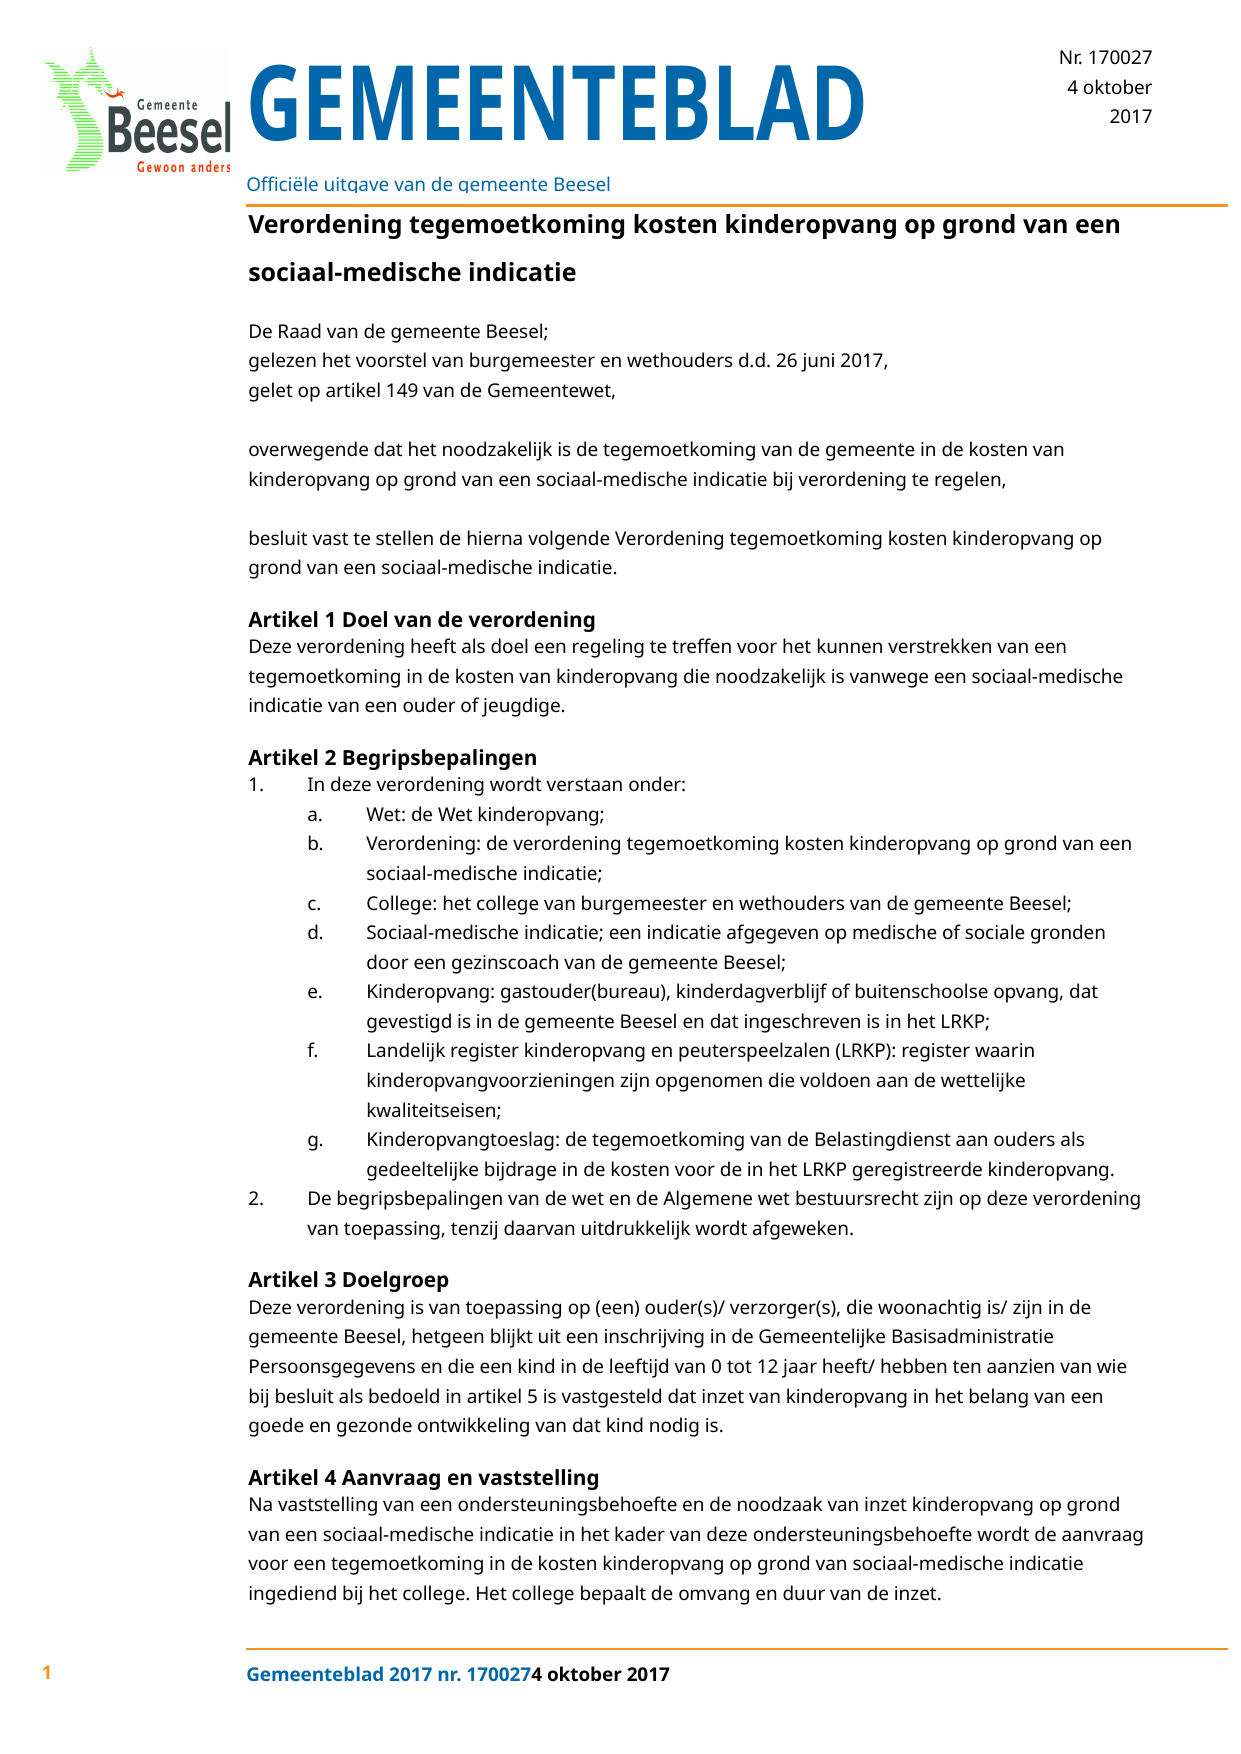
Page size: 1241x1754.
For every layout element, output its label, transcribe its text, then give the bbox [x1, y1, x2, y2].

text Na vaststelling van een ondersteuningsbehoefte en de noodzaak van inzet kinderopvang op grond van een sociaal-medische indicatie in het kader van deze ondersteuningsbehoefte wordt de aanvraag voor een tegemoetkoming in de kosten kinderopvang op grond van sociaal-medische indicatie ingediend bij het college. Het college bepaalt de omvang en duur van de inzet. [248, 1491, 1152, 1606]
text Artikel 4 Aanvraag en vaststelling [248, 1463, 1152, 1491]
text overwegende dat het noodzakelijk is de tegemoetkoming van de gemeente in de kosten van kinderopvang op grond van een sociaal-medische indicatie bij verordening te regelen, [248, 436, 1152, 492]
text De Raad van de gemeente Beesel; [248, 318, 1152, 344]
list Kinderopvangtoeslag: de tegemoetkoming van de Belastingdienst aan ouders als gedeeltelijke bijdrage in de kosten voor de in het LRKP geregistreerde kinderopvang. [307, 1126, 1152, 1182]
text Artikel 1 Doel van de verordening [248, 605, 1152, 633]
text Artikel 3 Doelgroep [248, 1266, 1152, 1294]
list In deze verordening wordt verstaan onder: [248, 771, 1152, 797]
text besluit vast te stellen de hierna volgende Verordening tegemoetkoming kosten kinderopvang op grond van een sociaal-medische indicatie. [248, 525, 1152, 580]
list De begripsbepalingen van de wet en de Algemene wet bestuursrecht zijn op deze verordening van toepassing, tenzij daarvan uitdrukkelijk wordt afgeweken. [248, 1186, 1152, 1241]
text Verordening tegemoetkoming kosten kinderopvang op grond van een sociaal-medische indicatie [248, 207, 1152, 288]
list Kinderopvang: gastouder(bureau), kinderdagverblijf of buitenschoolse opvang, dat gevestigd is in de gemeente Beesel en dat ingeschreven is in het LRKP; [307, 978, 1152, 1034]
list Verordening: de verordening tegemoetkoming kosten kinderopvang op grond van een sociaal-medische indicatie; [307, 831, 1152, 886]
text gelet op artikel 149 van de Gemeentewet, [248, 377, 1152, 403]
list College: het college van burgemeester en wethouders van de gemeente Beesel; [307, 890, 1152, 916]
list Landelijk register kinderopvang en peuterspeelzalen (LRKP): register waarin kinderopvangvoorzieningen zijn opgenomen die voldoen aan de wettelijke kwaliteitseisen; [307, 1038, 1152, 1123]
list Wet: de Wet kinderopvang; [307, 801, 1152, 827]
picture [41, 47, 231, 172]
text Deze verordening heeft als doel een regeling te treffen voor het kunnen verstrekken van een tegemoetkoming in de kosten van kinderopvang die noodzakelijk is vanwege een sociaal-medische indicatie van een ouder of jeugdige. [248, 633, 1152, 718]
text Artikel 2 Begripsbepalingen [248, 743, 1152, 771]
text Deze verordening is van toepassing op (een) ouder(s)/ verzorger(s), die woonachtig is/ zijn in de gemeente Beesel, hetgeen blijkt uit een inschrijving in de Gemeentelijke Basisadministratie Persoonsgegevens en die een kind in de leeftijd van 0 tot 12 jaar heeft/ hebben ten aanzien van wie bij besluit als bedoeld in artikel 5 is vastgesteld dat inzet van kinderopvang in het belang van een goede en gezonde ontwikkeling van dat kind nodig is. [248, 1294, 1152, 1438]
list Sociaal-medische indicatie; een indicatie afgegeven op medische of sociale gronden door een gezinscoach van de gemeente Beesel; [307, 919, 1152, 975]
text gelezen het voorstel van burgemeester en wethouders d.d. 26 juni 2017, [248, 347, 1152, 373]
